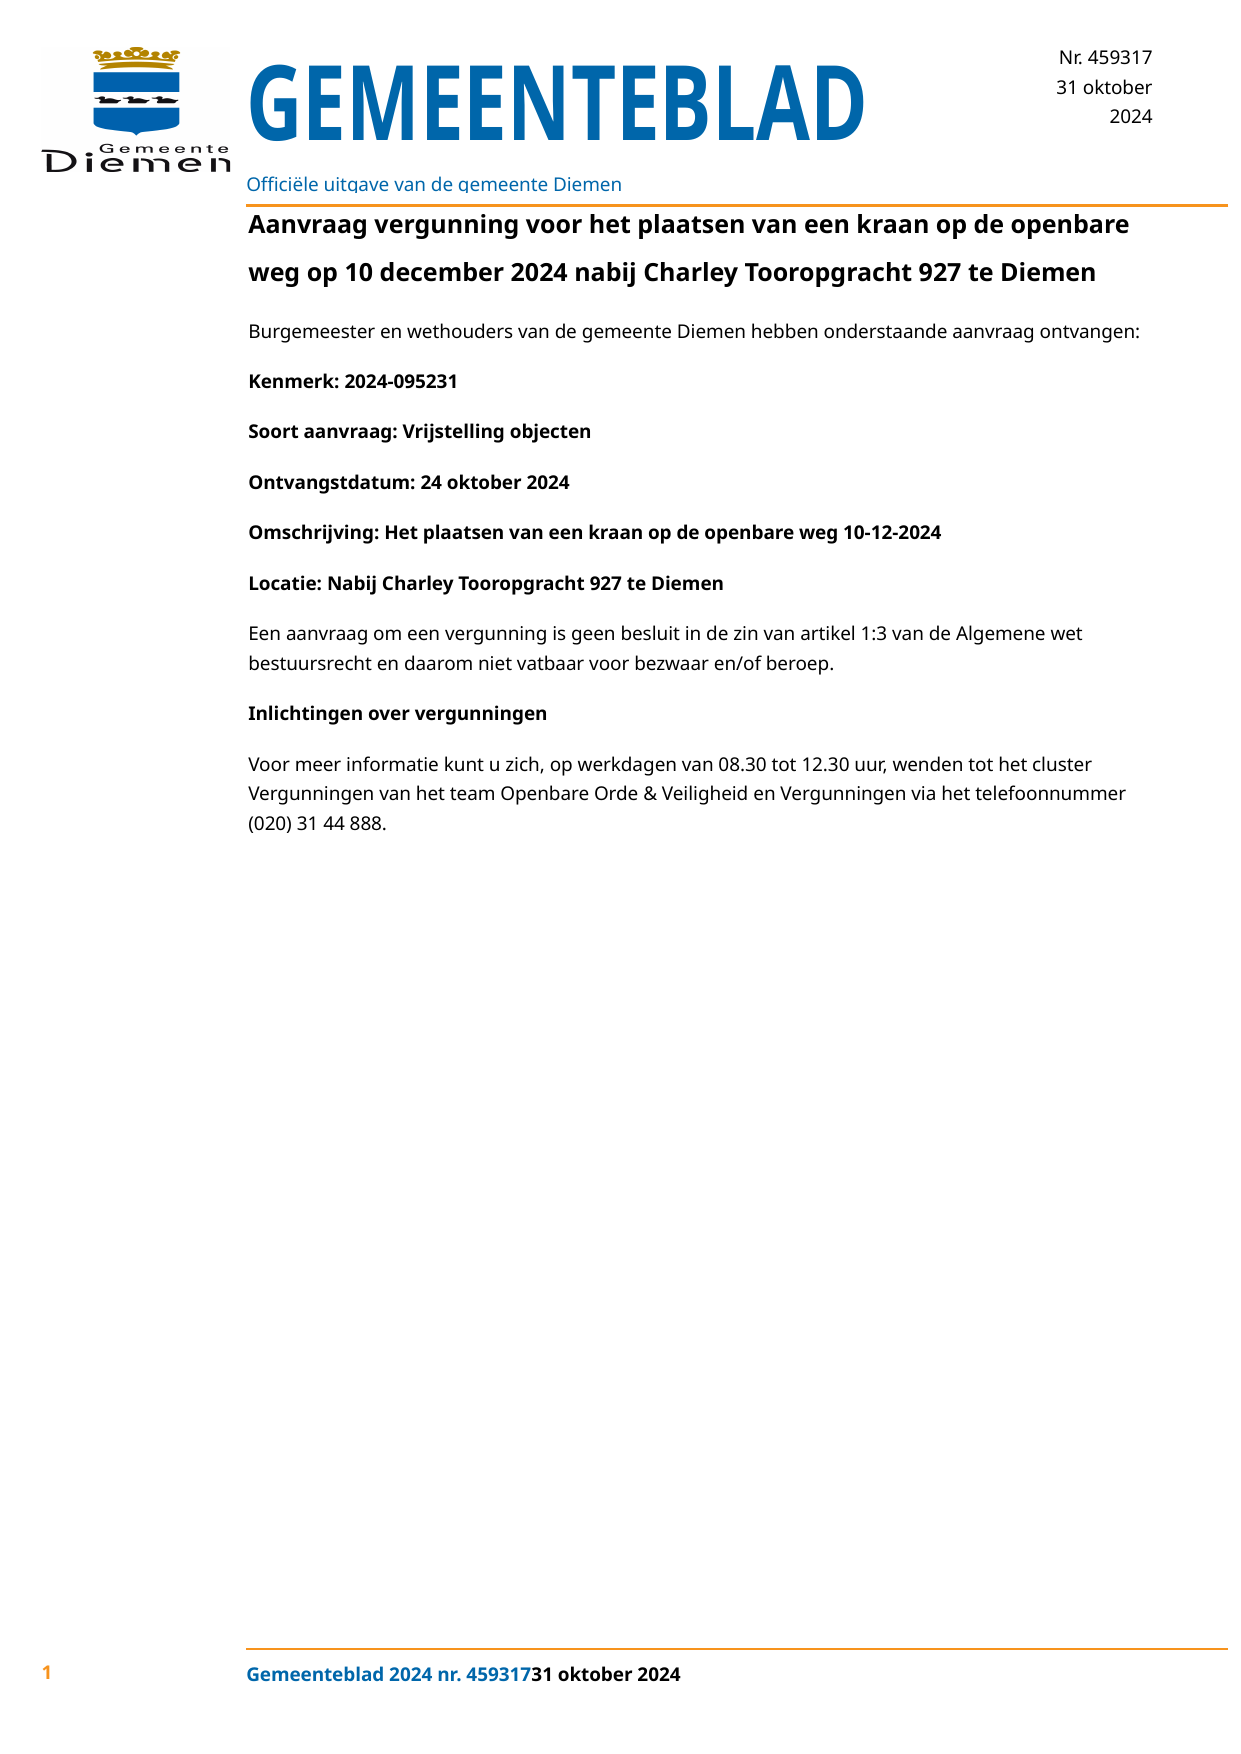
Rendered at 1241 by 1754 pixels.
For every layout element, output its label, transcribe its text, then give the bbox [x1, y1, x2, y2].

text Locatie: Nabij Charley Tooropgracht 927 te Diemen [248, 570, 1152, 596]
text Inlichtingen over vergunningen [248, 700, 1152, 726]
text Voor meer informatie kunt u zich, op werkdagen van 08.30 tot 12.30 uur, wenden tot het cluster Vergunningen van het team Openbare Orde & Veiligheid en Vergunningen via het telefoonnummer (020) 31 44 888. [248, 751, 1152, 836]
text Burgemeester en wethouders van de gemeente Diemen hebben onderstaande aanvraag ontvangen: [248, 318, 1152, 344]
text Ontvangstdatum: 24 oktober 2024 [248, 469, 1152, 495]
text Omschrijving: Het plaatsen van een kraan op de openbare weg 10-12-2024 [248, 519, 1152, 545]
text Aanvraag vergunning voor het plaatsen van een kraan op de openbare weg op 10 december 2024 nabij Charley Tooropgracht 927 te Diemen [248, 207, 1152, 288]
text Kenmerk: 2024-095231 [248, 368, 1152, 394]
picture [41, 47, 231, 172]
text Soort aanvraag: Vrijstelling objecten [248, 419, 1152, 444]
text Een aanvraag om een vergunning is geen besluit in de zin van artikel 1:3 van de Algemene wet bestuursrecht en daarom niet vatbaar voor bezwaar en/of beroep. [248, 620, 1152, 676]
